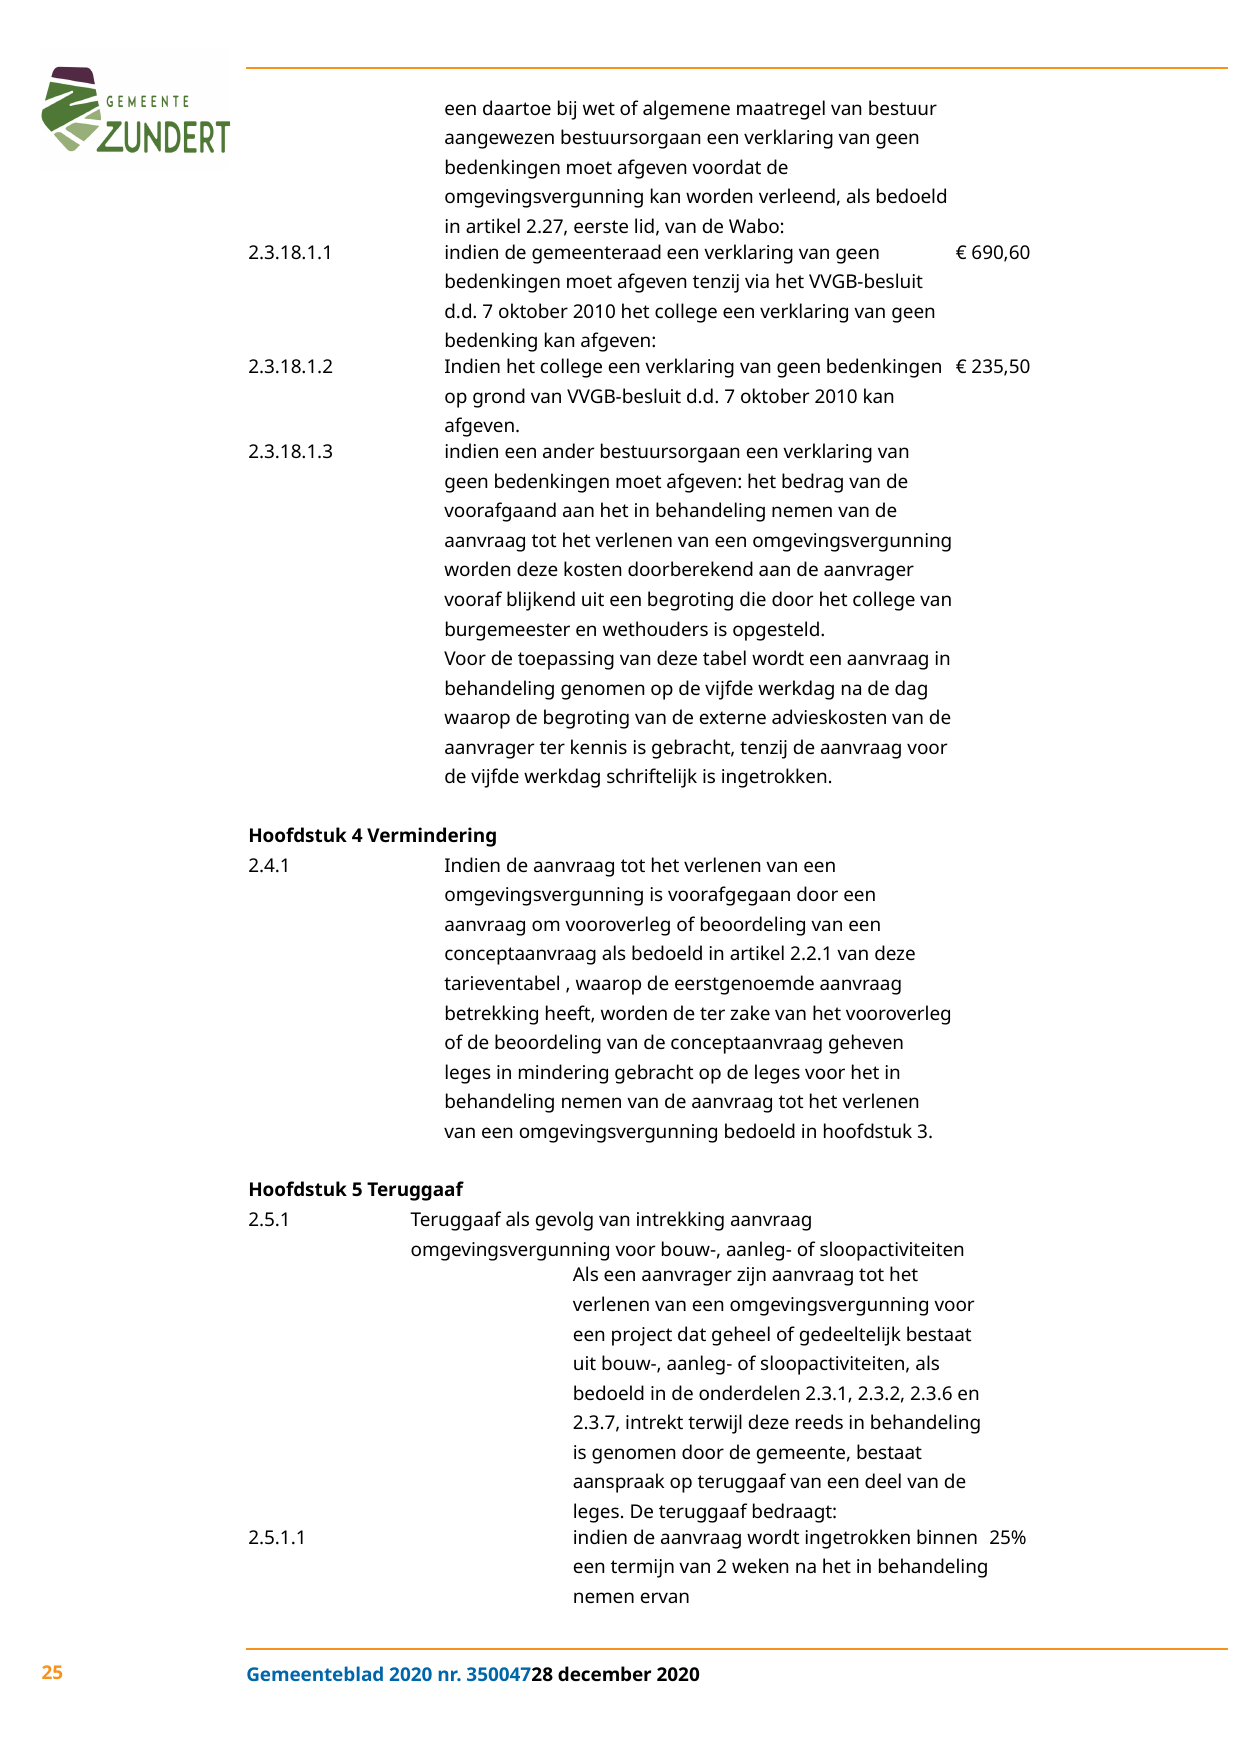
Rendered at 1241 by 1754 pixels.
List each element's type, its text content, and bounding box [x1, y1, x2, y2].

table_cell [248, 1262, 573, 1524]
table_header [956, 852, 1152, 1144]
table_header Indien de aanvraag tot het verlenen van een omgevingsvergunning is voorafgegaan door een aanvraag om vooroverleg of beoordeling van een conceptaanvraag als bedoeld in artikel 2.2.1 van deze tarieventabel , waarop de eerstgenoemde aanvraag betrekking heeft, worden de ter zake van het vooroverleg of de beoordeling van de conceptaanvraag geheven leges in mindering gebracht op de leges voor het in behandeling nemen van de aanvraag tot het verlenen van een omgevingsvergunning bedoeld in hoofdstuk 3. [444, 852, 956, 1144]
table_cell [989, 1262, 1152, 1524]
table_cell 2.3.18.1.2 [248, 353, 444, 438]
table_cell Als een aanvrager zijn aanvraag tot het verlenen van een omgevingsvergunning voor een project dat geheel of gedeeltelijk bestaat uit bouw-, aanleg- of sloopactiviteiten, als bedoeld in de onderdelen 2.3.1, 2.3.2, 2.3.6 en 2.3.7, intrekt terwijl deze reeds in behandeling is genomen door de gemeente, bestaat aanspraak op teruggaaf van een deel van de leges. De teruggaaf bedraagt: [573, 1262, 989, 1524]
table_header Teruggaaf als gevolg van intrekking aanvraag omgevingsvergunning voor bouw-, aanleg- of sloopactiviteiten [410, 1206, 989, 1262]
table_cell [956, 438, 1152, 789]
table_cell 25% [989, 1524, 1152, 1609]
table_cell [248, 95, 444, 239]
table_cell € 690,60 [956, 239, 1152, 353]
table_cell 2.3.18.1.3 [248, 438, 444, 789]
table_header 2.5.1 [248, 1206, 410, 1262]
table_cell indien de aanvraag wordt ingetrokken binnen een termijn van 2 weken na het in behandeling nemen ervan [573, 1524, 989, 1609]
table_header 2.4.1 [248, 852, 444, 1144]
table_cell 2.5.1.1 [248, 1524, 573, 1609]
table_cell [956, 95, 1152, 239]
table_cell € 235,50 [956, 353, 1152, 438]
table_cell een daartoe bij wet of algemene maatregel van bestuur aangewezen bestuursorgaan een verklaring van geen bedenkingen moet afgeven voordat de omgevingsvergunning kan worden verleend, als bedoeld in artikel 2.27, eerste lid, van de Wabo: [444, 95, 956, 239]
table_header [989, 1206, 1152, 1262]
text Hoofdstuk 5 Teruggaaf [248, 1177, 1152, 1202]
table_cell indien een ander bestuursorgaan een verklaring van geen bedenkingen moet afgeven: het bedrag van de voorafgaand aan het in behandeling nemen van de aanvraag tot het verlenen van een omgevingsvergunning worden deze kosten doorberekend aan de aanvrager vooraf blijkend uit een begroting die door het college van burgemeester en wethouders is opgesteld. Voor de toepassing van deze tabel wordt een aanvraag in behandeling genomen op de vijfde werkdag na de dag waarop de begroting van de externe advieskosten van de aanvrager ter kennis is gebracht, tenzij de aanvraag voor de vijfde werkdag schriftelijk is ingetrokken. [444, 438, 956, 789]
table_cell Indien het college een verklaring van geen bedenkingen op grond van VVGB-besluit d.d. 7 oktober 2010 kan afgeven. [444, 353, 956, 438]
table_cell indien de gemeenteraad een verklaring van geen bedenkingen moet afgeven tenzij via het VVGB-besluit d.d. 7 oktober 2010 het college een verklaring van geen bedenking kan afgeven: [444, 239, 956, 353]
table_cell 2.3.18.1.1 [248, 239, 444, 353]
text Hoofdstuk 4 Vermindering [248, 822, 1152, 848]
picture [41, 47, 231, 172]
